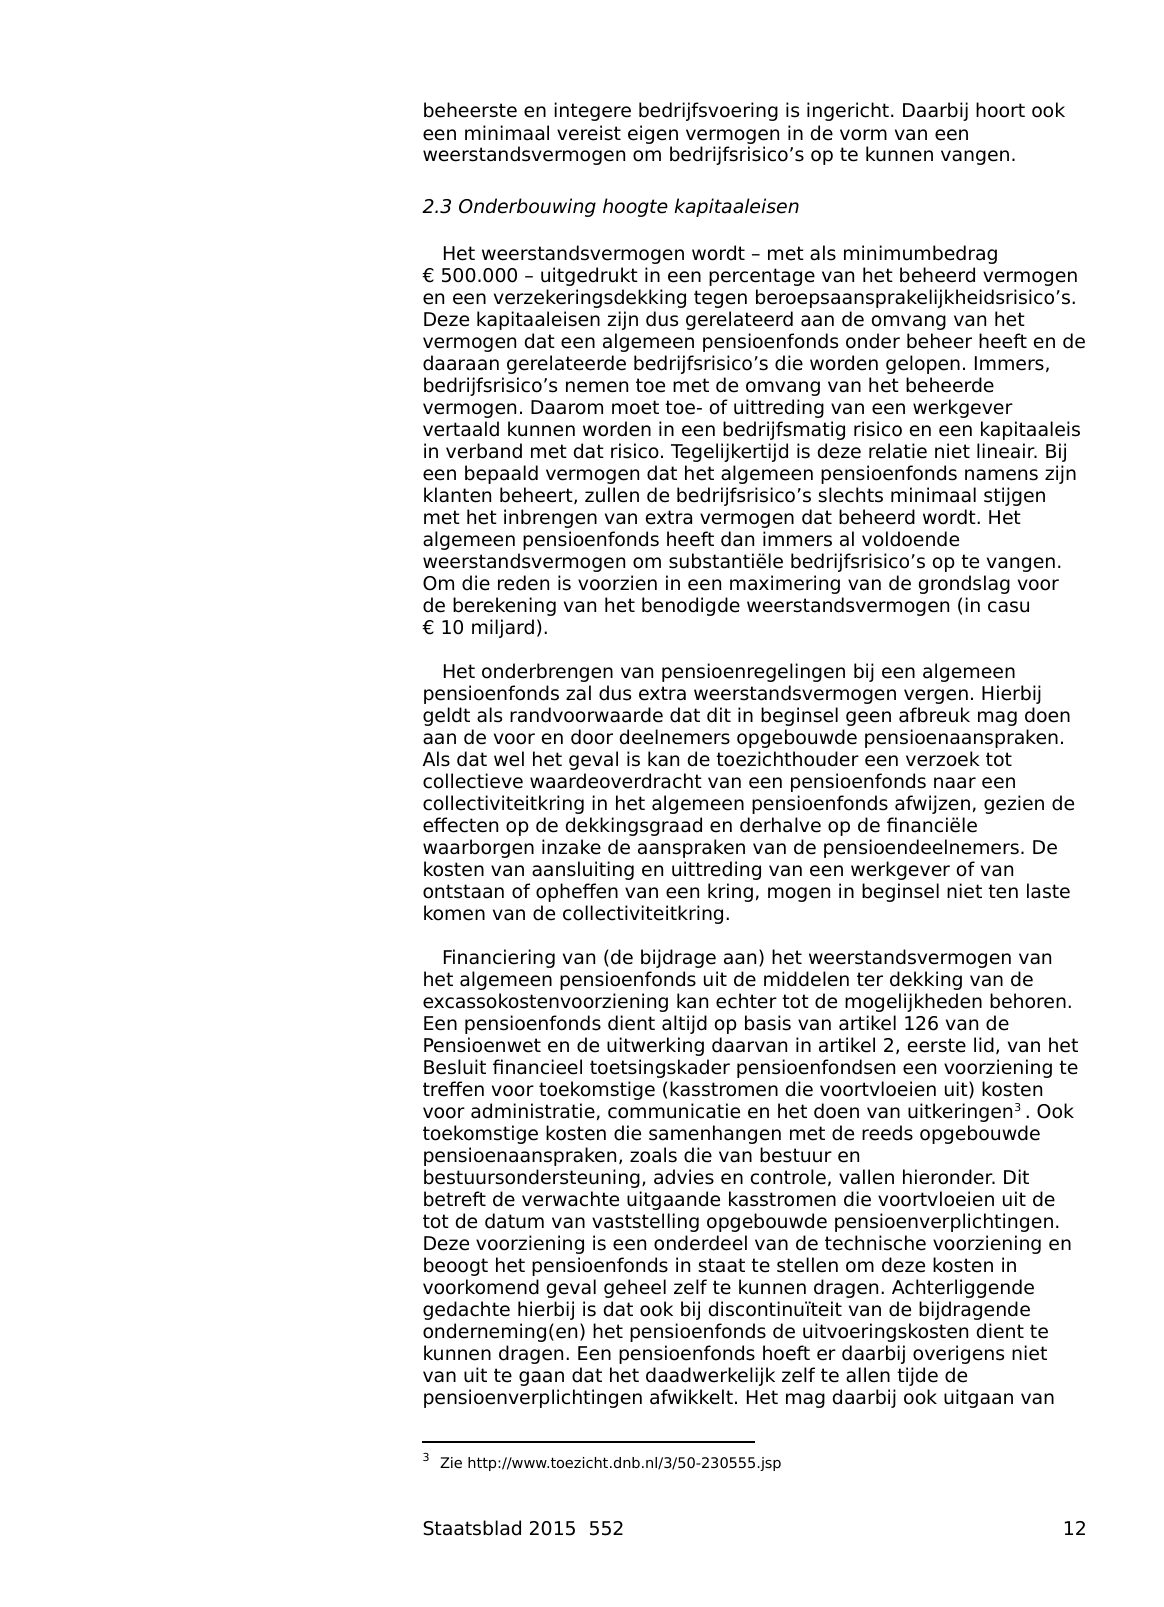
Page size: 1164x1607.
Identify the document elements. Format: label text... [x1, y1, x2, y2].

text Zie http://www.toezicht.dnb.nl/3/50-230555.jsp [422, 1451, 1087, 1473]
text Financiering van (de bijdrage aan) het weerstandsvermogen van het algemeen pensioenfonds uit de middelen ter dekking van de excassokostenvoorziening kan echter tot de mogelijkheden behoren. Een pensioenfonds dient altijd op basis van artikel 126 van de Pensioenwet en de uitwerking daarvan in artikel 2, eerste lid, van het Besluit financieel toetsingskader pensioenfondsen een voorziening te treffen voor toekomstige (kasstromen die voortvloeien uit) kosten voor administratie, communicatie en het doen van uitkeringen. Ook toekomstige kosten die samenhangen met de reeds opgebouwde pensioenaanspraken, zoals die van bestuur en bestuursondersteuning, advies en controle, vallen hieronder. Dit betreft de verwachte uitgaande kasstromen die voortvloeien uit de tot de datum van vaststelling opgebouwde pensioenverplichtingen. Deze voorziening is een onderdeel van de technische voorziening en beoogt het pensioenfonds in staat te stellen om deze kosten in voorkomend geval geheel zelf te kunnen dragen. Achterliggende gedachte hierbij is dat ook bij discontinuïteit van de bijdragende onderneming(en) het pensioenfonds de uitvoeringskosten dient te kunnen dragen. Een pensioenfonds hoeft er daarbij overigens niet van uit te gaan dat het daadwerkelijk zelf te allen tijde de pensioenverplichtingen afwikkelt. Het mag daarbij ook uitgaan van [422, 947, 1087, 1409]
text beheerste en integere bedrijfsvoering is ingericht. Daarbij hoort ook een minimaal vereist eigen vermogen in de vorm van een weerstandsvermogen om bedrijfsrisico’s op te kunnen vangen. [422, 100, 1087, 166]
text Het weerstandsvermogen wordt – met als minimumbedrag € 500.000 – uitgedrukt in een percentage van het beheerd vermogen en een verzekeringsdekking tegen beroepsaansprakelijkheidsrisico’s. Deze kapitaaleisen zijn dus gerelateerd aan de omvang van het vermogen dat een algemeen pensioenfonds onder beheer heeft en de daaraan gerelateerde bedrijfsrisico’s die worden gelopen. Immers, bedrijfsrisico’s nemen toe met de omvang van het beheerde vermogen. Daarom moet toe- of uittreding van een werkgever vertaald kunnen worden in een bedrijfsmatig risico en een kapitaaleis in verband met dat risico. Tegelijkertijd is deze relatie niet lineair. Bij een bepaald vermogen dat het algemeen pensioenfonds namens zijn klanten beheert, zullen de bedrijfsrisico’s slechts minimaal stijgen met het inbrengen van extra vermogen dat beheerd wordt. Het algemeen pensioenfonds heeft dan immers al voldoende weerstandsvermogen om substantiële bedrijfsrisico’s op te vangen. Om die reden is voorzien in een maximering van de grondslag voor de berekening van het benodigde weerstandsvermogen (in casu € 10 miljard). [422, 243, 1087, 639]
text Het onderbrengen van pensioenregelingen bij een algemeen pensioenfonds zal dus extra weerstandsvermogen vergen. Hierbij geldt als randvoorwaarde dat dit in beginsel geen afbreuk mag doen aan de voor en door deelnemers opgebouwde pensioenaanspraken. Als dat wel het geval is kan de toezichthouder een verzoek tot collectieve waardeoverdracht van een pensioenfonds naar een collectiviteitkring in het algemeen pensioenfonds afwijzen, gezien de effecten op de dekkingsgraad en derhalve op de financiële waarborgen inzake de aanspraken van de pensioendeelnemers. De kosten van aansluiting en uittreding van een werkgever of van ontstaan of opheffen van een kring, mogen in beginsel niet ten laste komen van de collectiviteitkring. [422, 661, 1087, 925]
subtitle 2.3 Onderbouwing hoogte kapitaaleisen [422, 196, 1087, 218]
